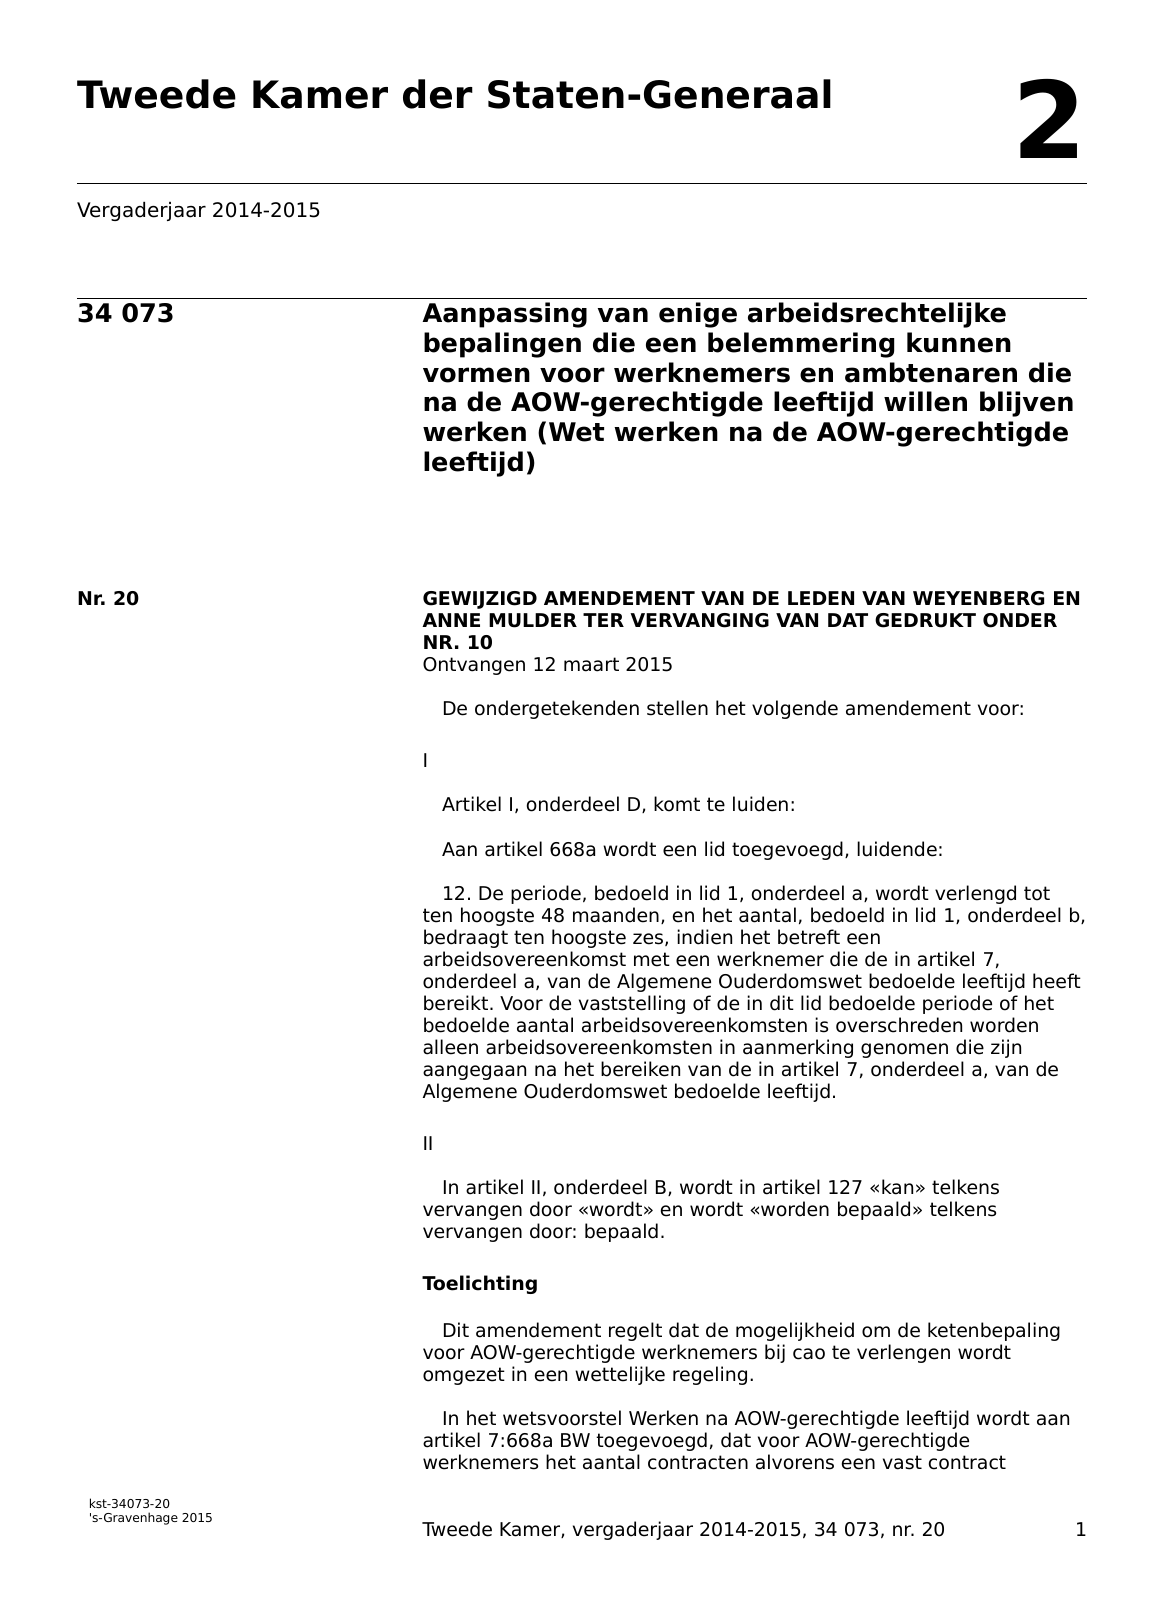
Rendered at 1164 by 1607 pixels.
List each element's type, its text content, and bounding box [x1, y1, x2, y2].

subtitle I [422, 750, 1087, 772]
subtitle Toelichting [422, 1273, 1087, 1294]
text In artikel II, onderdeel B, wordt in artikel 127 «kan» telkens vervangen door «wordt» en wordt «worden bepaald» telkens vervangen door: bepaald. [422, 1177, 1087, 1243]
text Artikel I, onderdeel D, komt te luiden: [422, 794, 1087, 816]
text 's-Gravenhage 2015 [88, 1511, 323, 1525]
table_header Tweede Kamer der Staten-Generaal [77, 59, 886, 183]
table_cell Vergaderjaar 2014-2015 [77, 184, 1087, 298]
text Ontvangen 12 maart 2015 [422, 654, 1087, 676]
text De ondergetekenden stellen het volgende amendement voor: [422, 698, 1087, 720]
text Aan artikel 668a wordt een lid toegevoegd, luidende: [422, 838, 1087, 861]
text In het wetsvoorstel Werken na AOW-gerechtigde leeftijd wordt aan artikel 7:668a BW toegevoegd, dat voor AOW-gerechtigde werknemers het aantal contracten alvorens een vast contract [422, 1408, 1087, 1474]
table_header 2 [886, 59, 1087, 183]
text kst-34073-20 [88, 1497, 323, 1511]
subtitle II [422, 1132, 1087, 1154]
subtitle 34 073 Aanpassing van enige arbeidsrechtelijke bepalingen die een belemmering kunnen vormen voor werknemers en ambtenaren die na de AOW-gerechtigde leeftijd willen blijven werken (Wet werken na de AOW-gerechtigde leeftijd) [77, 299, 1087, 477]
text 12. De periode, bedoeld in lid 1, onderdeel a, wordt verlengd tot ten hoogste 48 maanden, en het aantal, bedoeld in lid 1, onderdeel b, bedraagt ten hoogste zes, indien het betreft een arbeidsovereenkomst met een werknemer die de in artikel 7, onderdeel a, van de Algemene Ouderdomswet bedoelde leeftijd heeft bereikt. Voor de vaststelling of de in dit lid bedoelde periode of het bedoelde aantal arbeidsovereenkomsten is overschreden worden alleen arbeidsovereenkomsten in aanmerking genomen die zijn aangegaan na het bereiken van de in artikel 7, onderdeel a, van de Algemene Ouderdomswet bedoelde leeftijd. [422, 883, 1087, 1102]
subtitle Nr. 20 GEWIJZIGD AMENDEMENT VAN DE LEDEN VAN WEYENBERG EN ANNE MULDER TER VERVANGING VAN DAT GEDRUKT ONDER NR. 10 [77, 588, 1087, 654]
text Dit amendement regelt dat de mogelijkheid om de ketenbepaling voor AOW-gerechtigde werknemers bij cao te verlengen wordt omgezet in een wettelijke regeling. [422, 1319, 1087, 1386]
